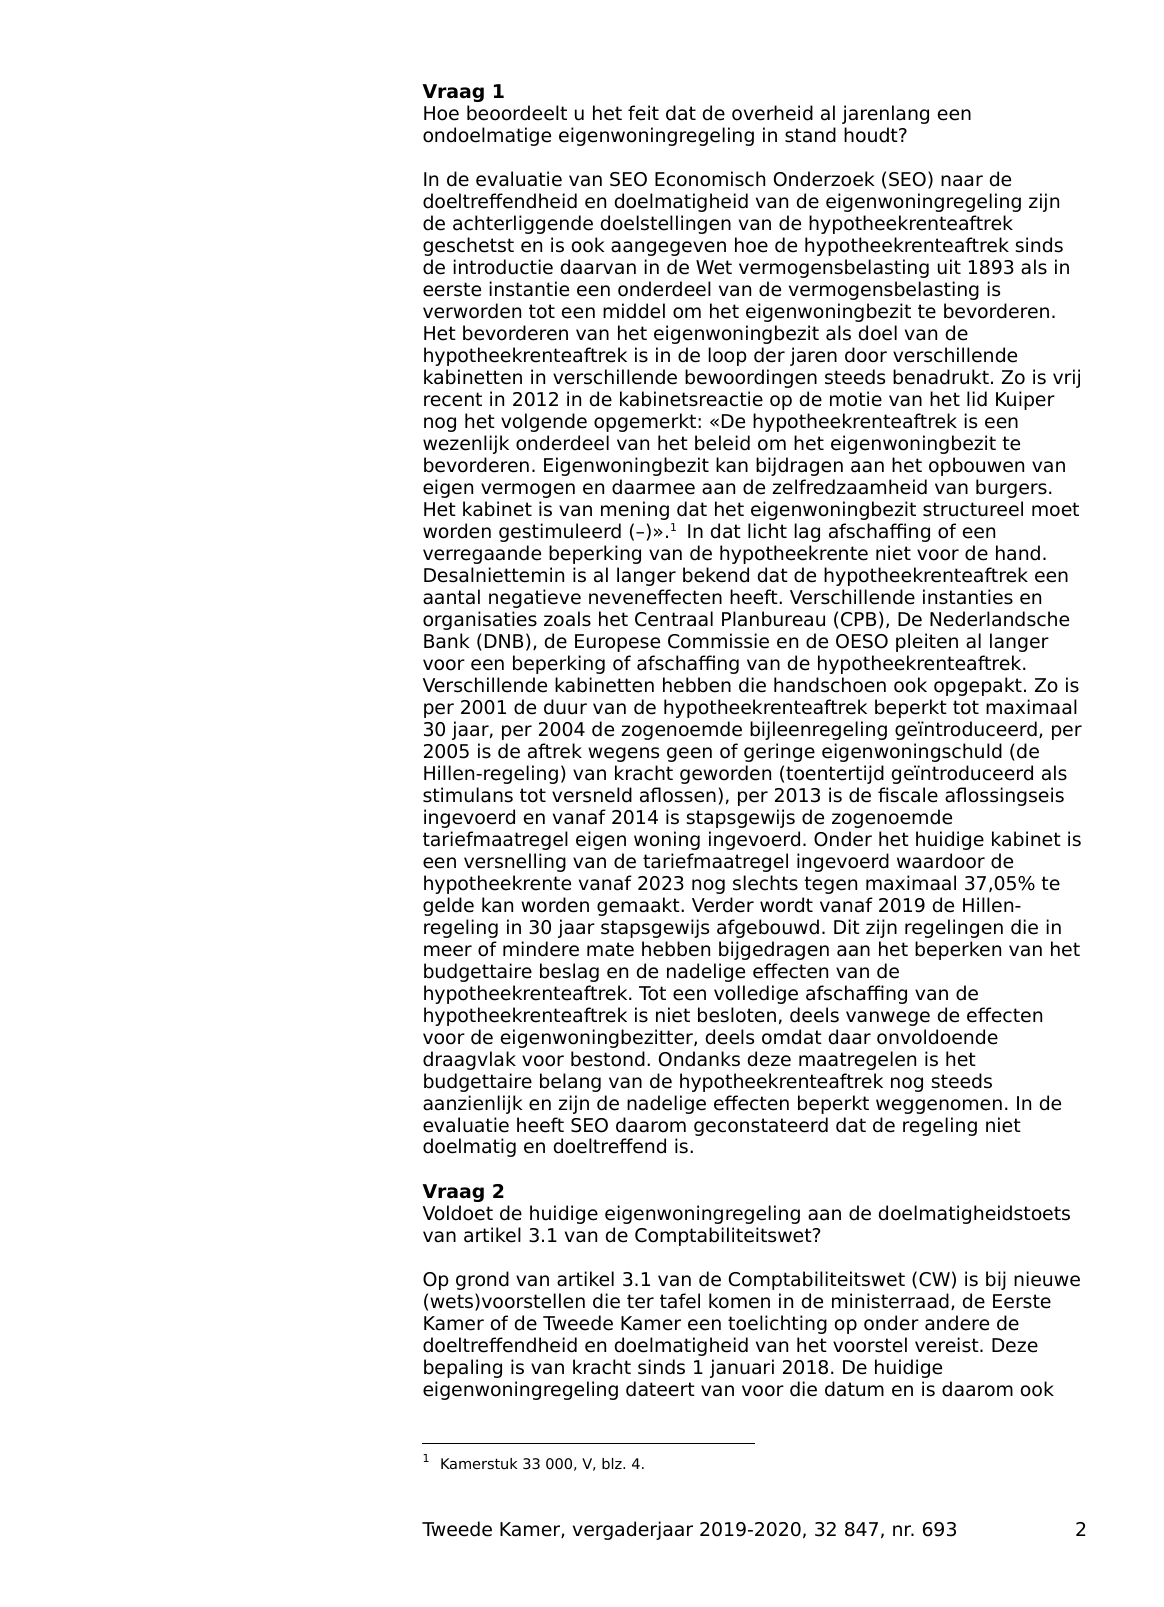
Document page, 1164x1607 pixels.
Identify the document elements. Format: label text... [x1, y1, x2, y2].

text Hoe beoordeelt u het feit dat de overheid al jarenlang een ondoelmatige eigenwoningregeling in stand houdt? [422, 103, 1087, 147]
text Kamerstuk 33 000, V, blz. 4. [422, 1452, 1087, 1474]
text Op grond van artikel 3.1 van de Comptabiliteitswet (CW) is bij nieuwe (wets)voorstellen die ter tafel komen in de ministerraad, de Eerste Kamer of de Tweede Kamer een toelichting op onder andere de doeltreffendheid en doelmatigheid van het voorstel vereist. Deze bepaling is van kracht sinds 1 januari 2018. De huidige eigenwoningregeling dateert van voor die datum en is daarom ook [422, 1269, 1087, 1401]
subtitle Vraag 2 [422, 1181, 1087, 1203]
subtitle Vraag 1 [422, 81, 1087, 103]
text Voldoet de huidige eigenwoningregeling aan de doelmatigheidstoets van artikel 3.1 van de Comptabiliteitswet? [422, 1203, 1087, 1247]
text In de evaluatie van SEO Economisch Onderzoek (SEO) naar de doeltreffendheid en doelmatigheid van de eigenwoningregeling zijn de achterliggende doelstellingen van de hypotheekrenteaftrek geschetst en is ook aangegeven hoe de hypotheekrenteaftrek sinds de introductie daarvan in de Wet vermogensbelasting uit 1893 als in eerste instantie een onderdeel van de vermogensbelasting is verworden tot een middel om het eigenwoningbezit te bevorderen. Het bevorderen van het eigenwoningbezit als doel van de hypotheekrenteaftrek is in de loop der jaren door verschillende kabinetten in verschillende bewoordingen steeds benadrukt. Zo is vrij recent in 2012 in de kabinetsreactie op de motie van het lid Kuiper nog het volgende opgemerkt: «De hypotheekrenteaftrek is een wezenlijk onderdeel van het beleid om het eigenwoningbezit te bevorderen. Eigenwoningbezit kan bijdragen aan het opbouwen van eigen vermogen en daarmee aan de zelfredzaamheid van burgers. Het kabinet is van mening dat het eigenwoningbezit structureel moet worden gestimuleerd (–)». In dat licht lag afschaffing of een verregaande beperking van de hypotheekrente niet voor de hand. Desalniettemin is al langer bekend dat de hypotheekrenteaftrek een aantal negatieve neveneffecten heeft. Verschillende instanties en organisaties zoals het Centraal Planbureau (CPB), De Nederlandsche Bank (DNB), de Europese Commissie en de OESO pleiten al langer voor een beperking of afschaffing van de hypotheekrenteaftrek. Verschillende kabinetten hebben die handschoen ook opgepakt. Zo is per 2001 de duur van de hypotheekrenteaftrek beperkt tot maximaal 30 jaar, per 2004 de zogenoemde bijleenregeling geïntroduceerd, per 2005 is de aftrek wegens geen of geringe eigenwoningschuld (de Hillen-regeling) van kracht geworden (toentertijd geïntroduceerd als stimulans tot versneld aflossen), per 2013 is de fiscale aflossingseis ingevoerd en vanaf 2014 is stapsgewijs de zogenoemde tariefmaatregel eigen woning ingevoerd. Onder het huidige kabinet is een versnelling van de tariefmaatregel ingevoerd waardoor de hypotheekrente vanaf 2023 nog slechts tegen maximaal 37,05% te gelde kan worden gemaakt. Verder wordt vanaf 2019 de Hillen-regeling in 30 jaar stapsgewijs afgebouwd. Dit zijn regelingen die in meer of mindere mate hebben bijgedragen aan het beperken van het budgettaire beslag en de nadelige effecten van de hypotheekrenteaftrek. Tot een volledige afschaffing van de hypotheekrenteaftrek is niet besloten, deels vanwege de effecten voor de eigenwoningbezitter, deels omdat daar onvoldoende draagvlak voor bestond. Ondanks deze maatregelen is het budgettaire belang van de hypotheekrenteaftrek nog steeds aanzienlijk en zijn de nadelige effecten beperkt weggenomen. In de evaluatie heeft SEO daarom geconstateerd dat de regeling niet doelmatig en doeltreffend is. [422, 169, 1087, 1158]
